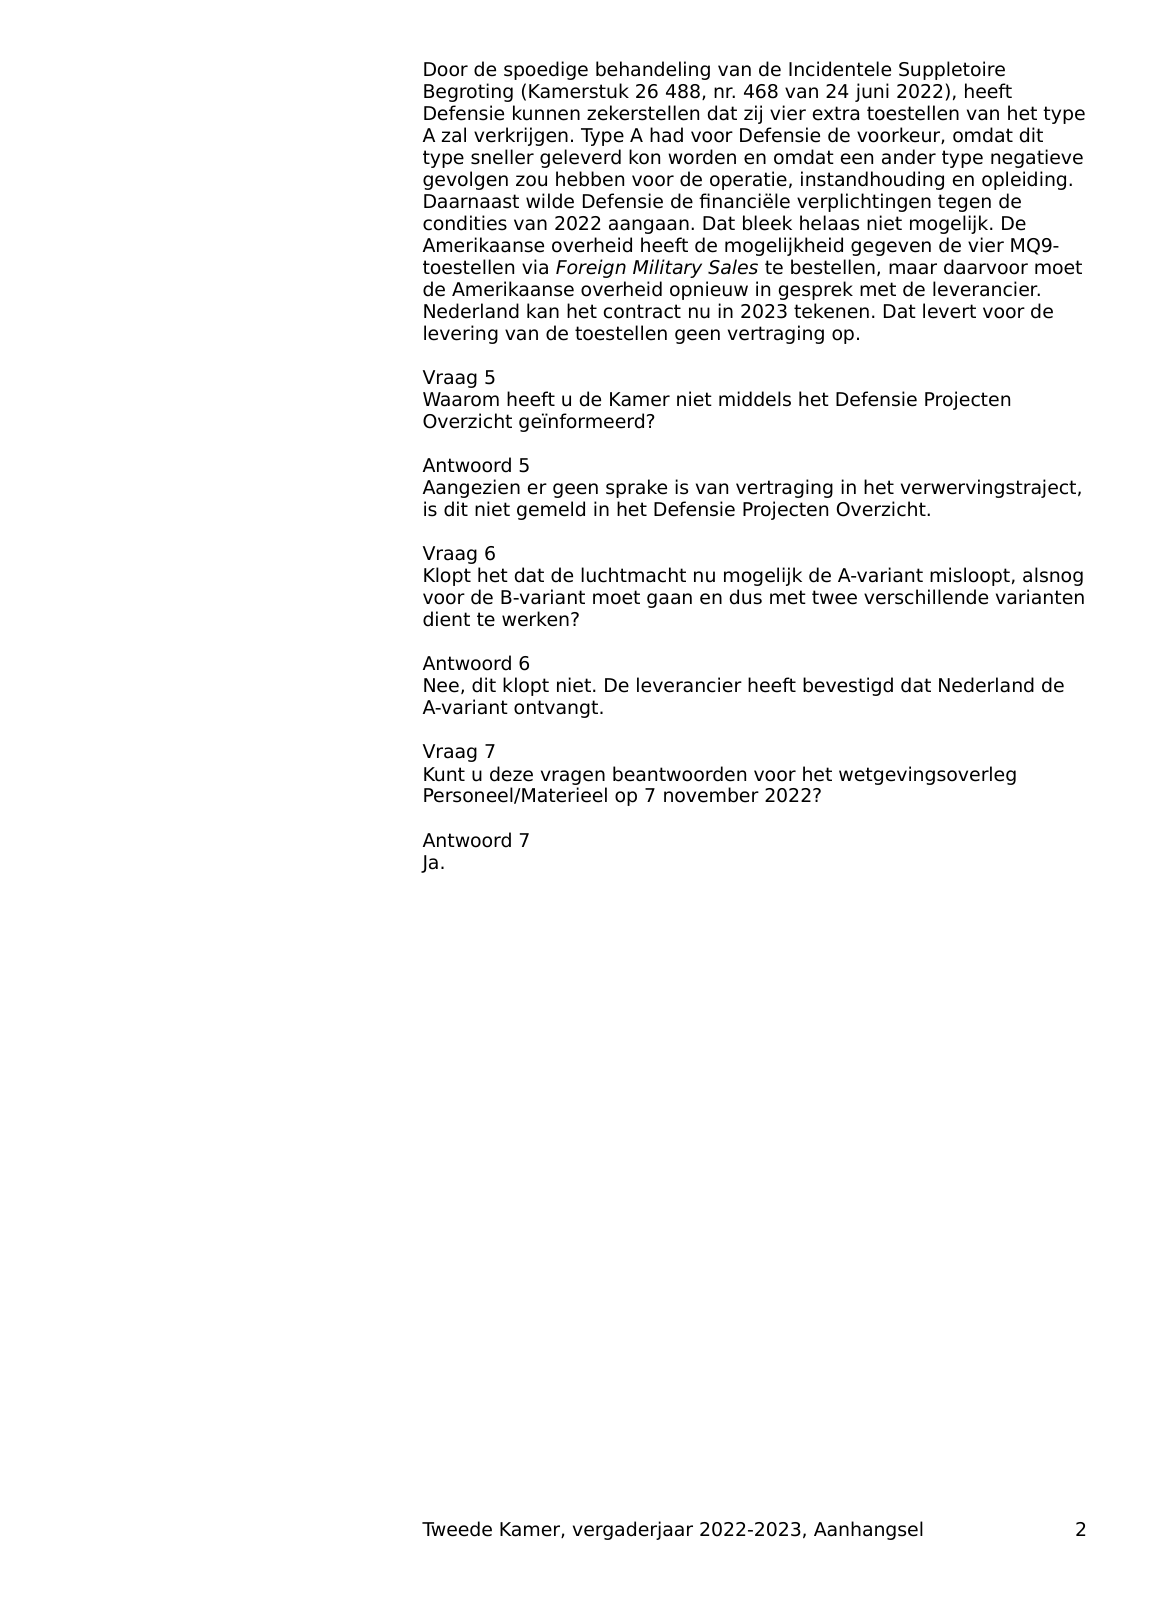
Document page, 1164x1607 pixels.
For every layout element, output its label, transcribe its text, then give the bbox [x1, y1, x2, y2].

text Aangezien er geen sprake is van vertraging in het verwervingstraject, is dit niet gemeld in het Defensie Projecten Overzicht. [422, 477, 1087, 521]
text Door de spoedige behandeling van de Incidentele Suppletoire Begroting (Kamerstuk 26 488, nr. 468 van 24 juni 2022), heeft Defensie kunnen zekerstellen dat zij vier extra toestellen van het type A zal verkrijgen. Type A had voor Defensie de voorkeur, omdat dit type sneller geleverd kon worden en omdat een ander type negatieve gevolgen zou hebben voor de operatie, instandhouding en opleiding. Daarnaast wilde Defensie de financiële verplichtingen tegen de condities van 2022 aangaan. Dat bleek helaas niet mogelijk. De Amerikaanse overheid heeft de mogelijkheid gegeven de vier MQ9-toestellen via Foreign Military Sales te bestellen, maar daarvoor moet de Amerikaanse overheid opnieuw in gesprek met de leverancier. Nederland kan het contract nu in 2023 tekenen. Dat levert voor de levering van de toestellen geen vertraging op. [422, 59, 1087, 345]
text Waarom heeft u de Kamer niet middels het Defensie Projecten Overzicht geïnformeerd? [422, 389, 1087, 433]
text Ja. [422, 852, 1087, 873]
text Vraag 7 [422, 741, 1087, 763]
text Vraag 6 [422, 543, 1087, 565]
text Kunt u deze vragen beantwoorden voor het wetgevingsoverleg Personeel/Materieel op 7 november 2022? [422, 763, 1087, 807]
text Antwoord 7 [422, 829, 1087, 852]
text Antwoord 6 [422, 653, 1087, 675]
text Nee, dit klopt niet. De leverancier heeft bevestigd dat Nederland de A-variant ontvangt. [422, 675, 1087, 719]
text Vraag 5 [422, 367, 1087, 389]
text Antwoord 5 [422, 455, 1087, 477]
text Klopt het dat de luchtmacht nu mogelijk de A-variant misloopt, alsnog voor de B-variant moet gaan en dus met twee verschillende varianten dient te werken? [422, 565, 1087, 631]
